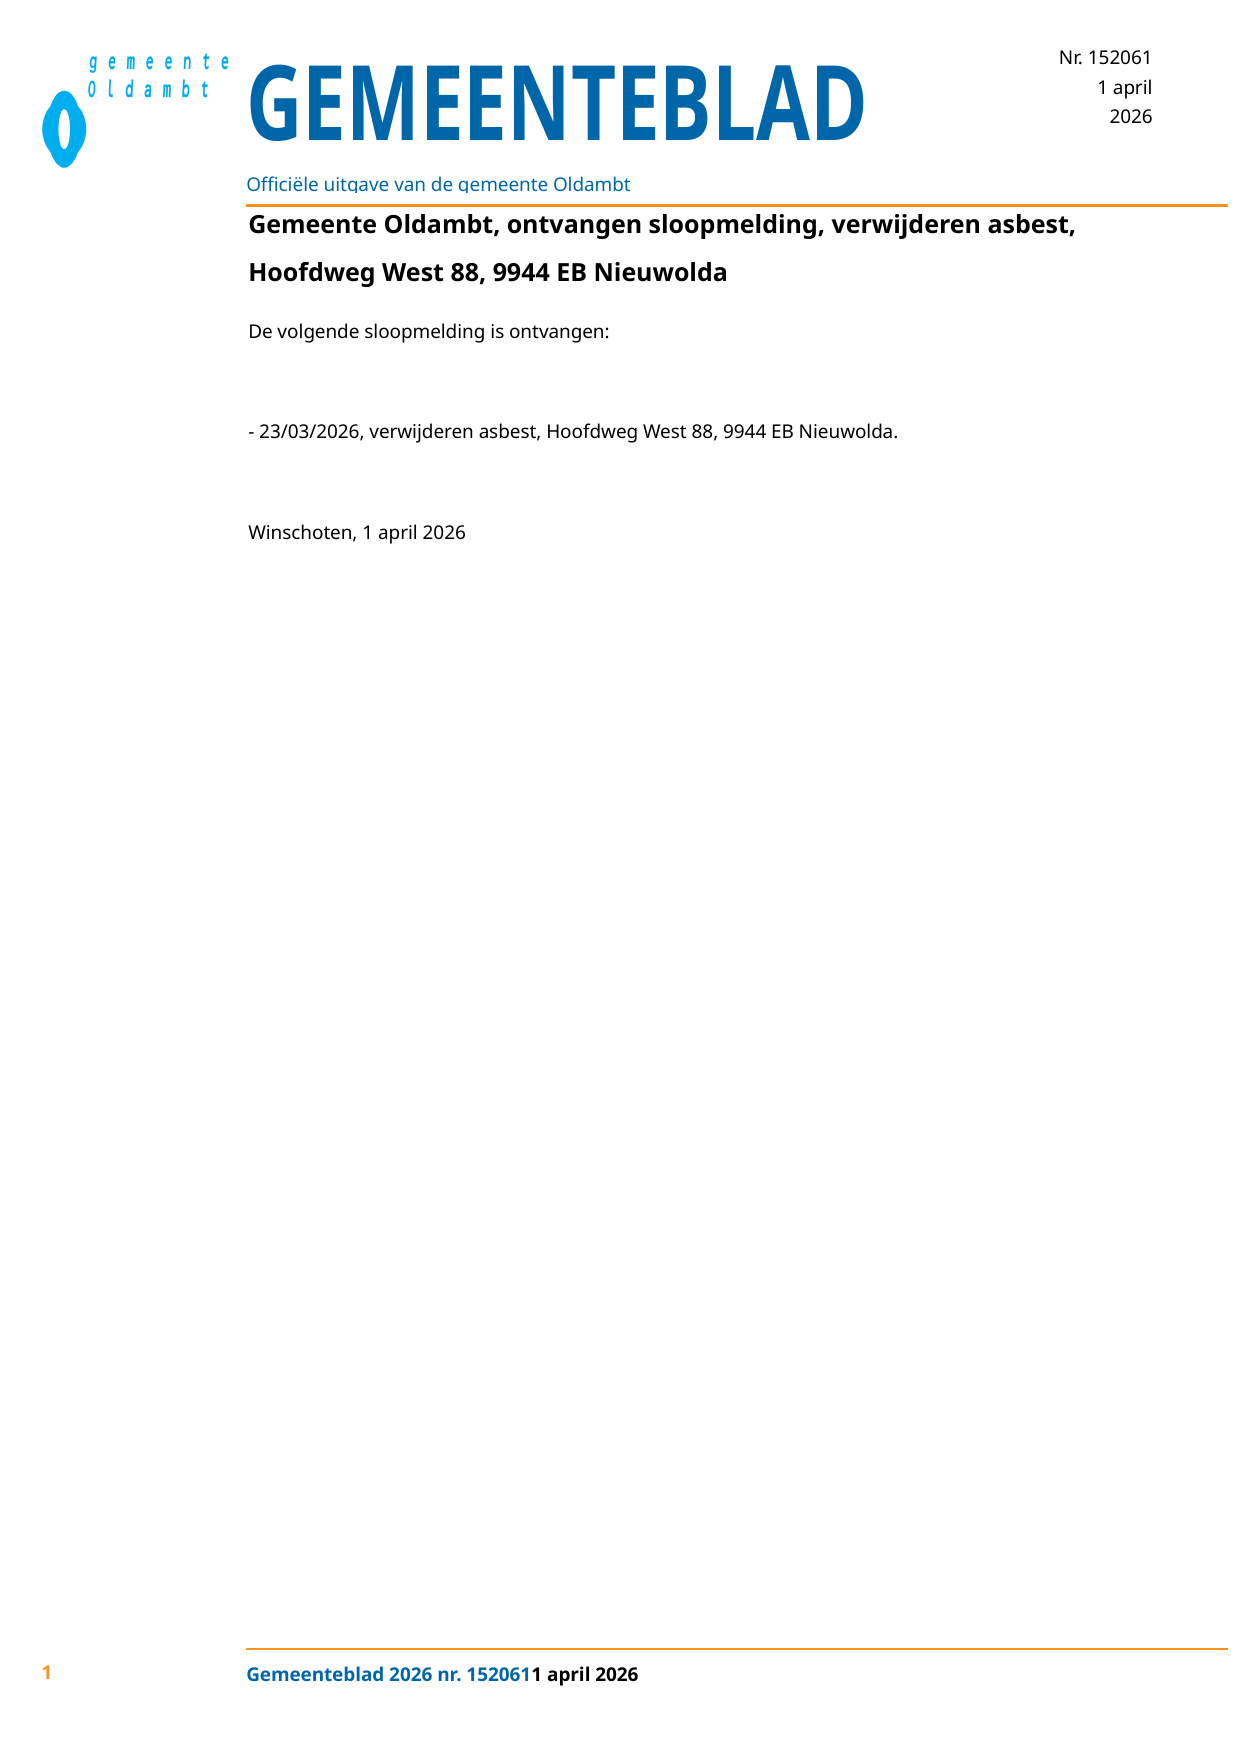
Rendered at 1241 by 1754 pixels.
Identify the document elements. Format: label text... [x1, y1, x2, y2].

text De volgende sloopmelding is ontvangen: [248, 318, 1152, 344]
picture [41, 47, 231, 172]
text Winschoten, 1 april 2026 [248, 519, 1152, 545]
text Gemeente Oldambt, ontvangen sloopmelding, verwijderen asbest, Hoofdweg West 88, 9944 EB Nieuwolda [248, 207, 1152, 288]
text - 23/03/2026, verwijderen asbest, Hoofdweg West 88, 9944 EB Nieuwolda. [248, 419, 1152, 444]
